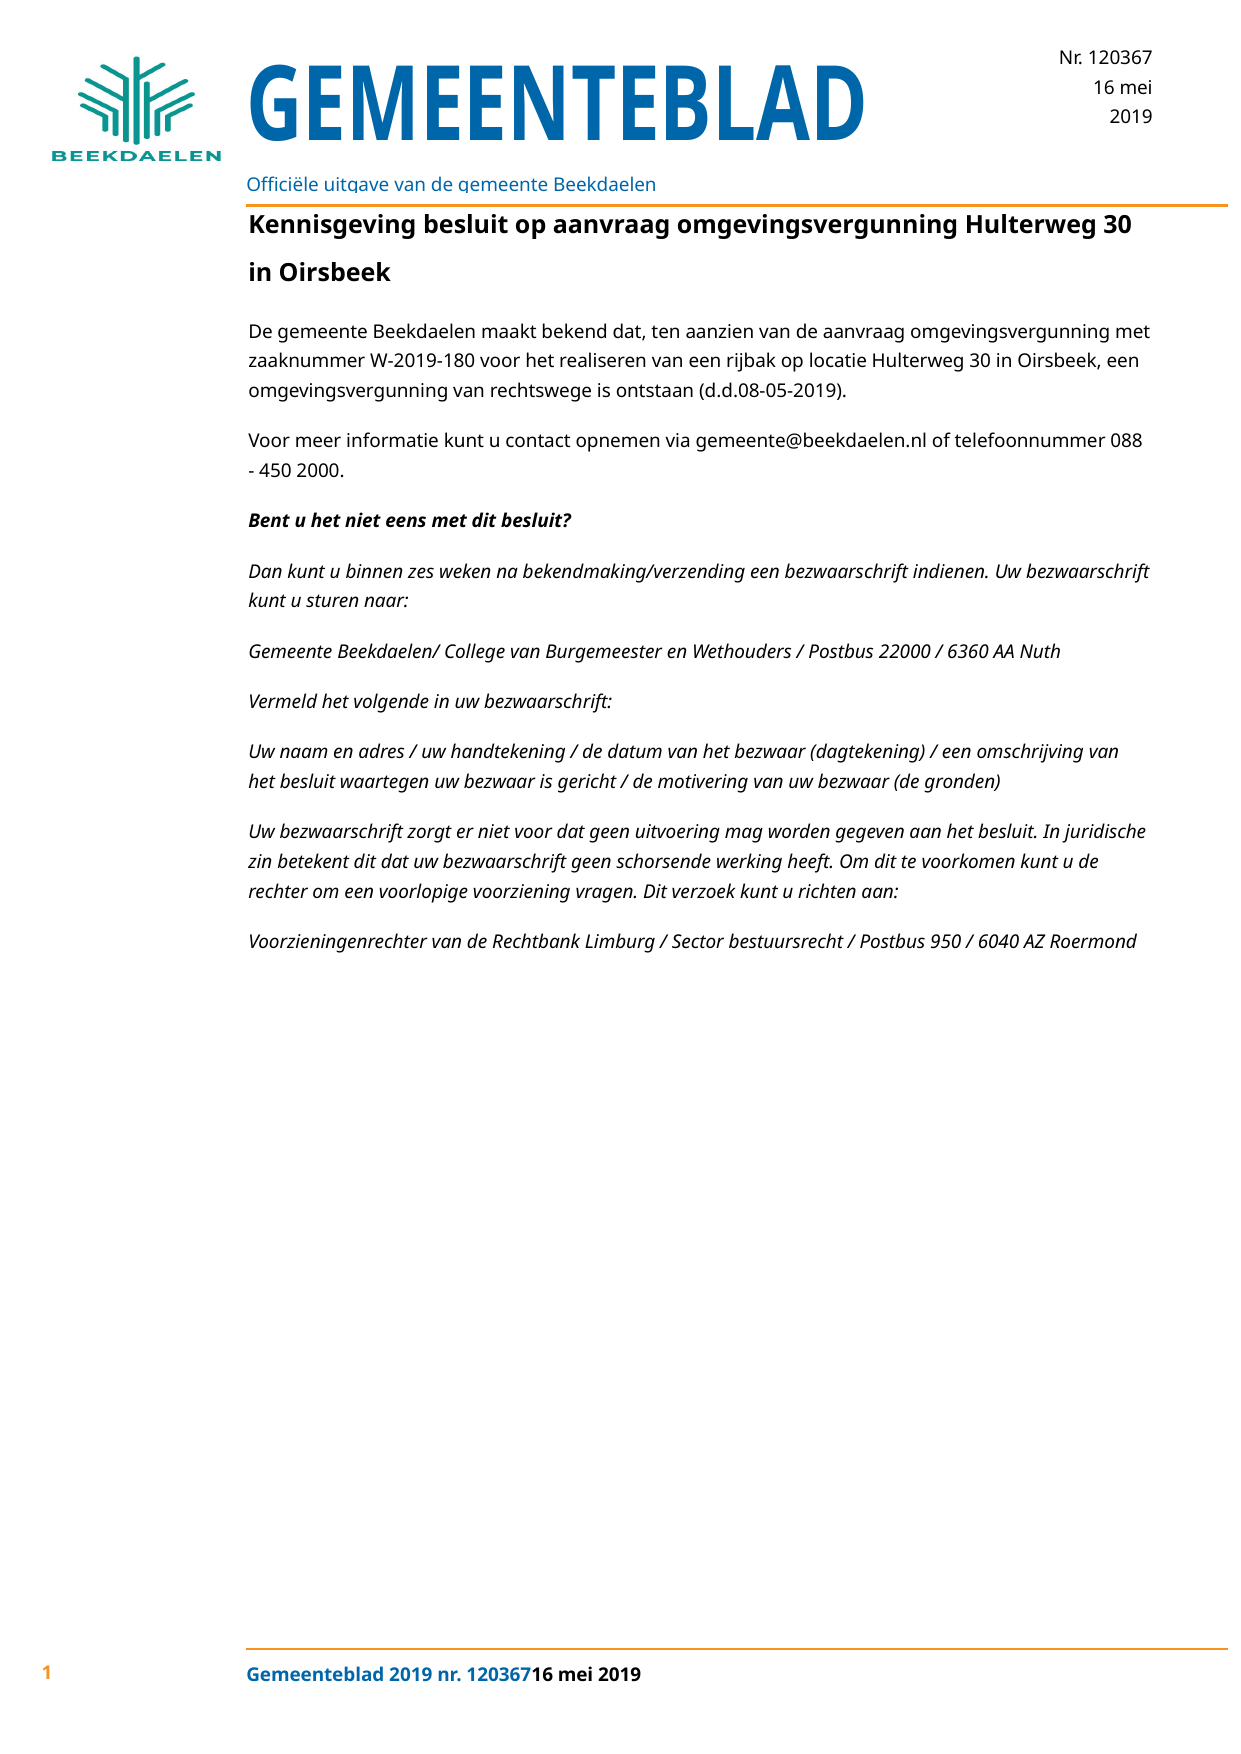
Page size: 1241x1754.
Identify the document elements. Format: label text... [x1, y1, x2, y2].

text Dan kunt u binnen zes weken na bekendmaking/verzending een bezwaarschrift indienen. Uw bezwaarschrift kunt u sturen naar: [248, 558, 1152, 613]
text Vermeld het volgende in uw bezwaarschrift: [248, 688, 1152, 714]
text Kennisgeving besluit op aanvraag omgevingsvergunning Hulterweg 30 in Oirsbeek [248, 207, 1152, 288]
picture [41, 47, 231, 172]
text Uw bezwaarschrift zorgt er niet voor dat geen uitvoering mag worden gegeven aan het besluit. In juridische zin betekent dit dat uw bezwaarschrift geen schorsende werking heeft. Om dit te voorkomen kunt u de rechter om een voorlopige voorziening vragen. Dit verzoek kunt u richten aan: [248, 819, 1152, 904]
text Voorzieningenrechter van de Rechtbank Limburg / Sector bestuursrecht / Postbus 950 / 6040 AZ Roermond [248, 928, 1152, 954]
text Uw naam en adres / uw handtekening / de datum van het bezwaar (dagtekening) / een omschrijving van het besluit waartegen uw bezwaar is gericht / de motivering van uw bezwaar (de gronden) [248, 739, 1152, 794]
text Bent u het niet eens met dit besluit? [248, 507, 1152, 533]
text Voor meer informatie kunt u contact opnemen via gemeente@beekdaelen.nl of telefoonnummer 088 - 450 2000. [248, 427, 1152, 483]
text De gemeente Beekdaelen maakt bekend dat, ten aanzien van de aanvraag omgevingsvergunning met zaaknummer W-2019-180 voor het realiseren van een rijbak op locatie Hulterweg 30 in Oirsbeek, een omgevingsvergunning van rechtswege is ontstaan (d.d.08-05-2019). [248, 318, 1152, 403]
text Gemeente Beekdaelen/ College van Burgemeester en Wethouders / Postbus 22000 / 6360 AA Nuth [248, 638, 1152, 664]
